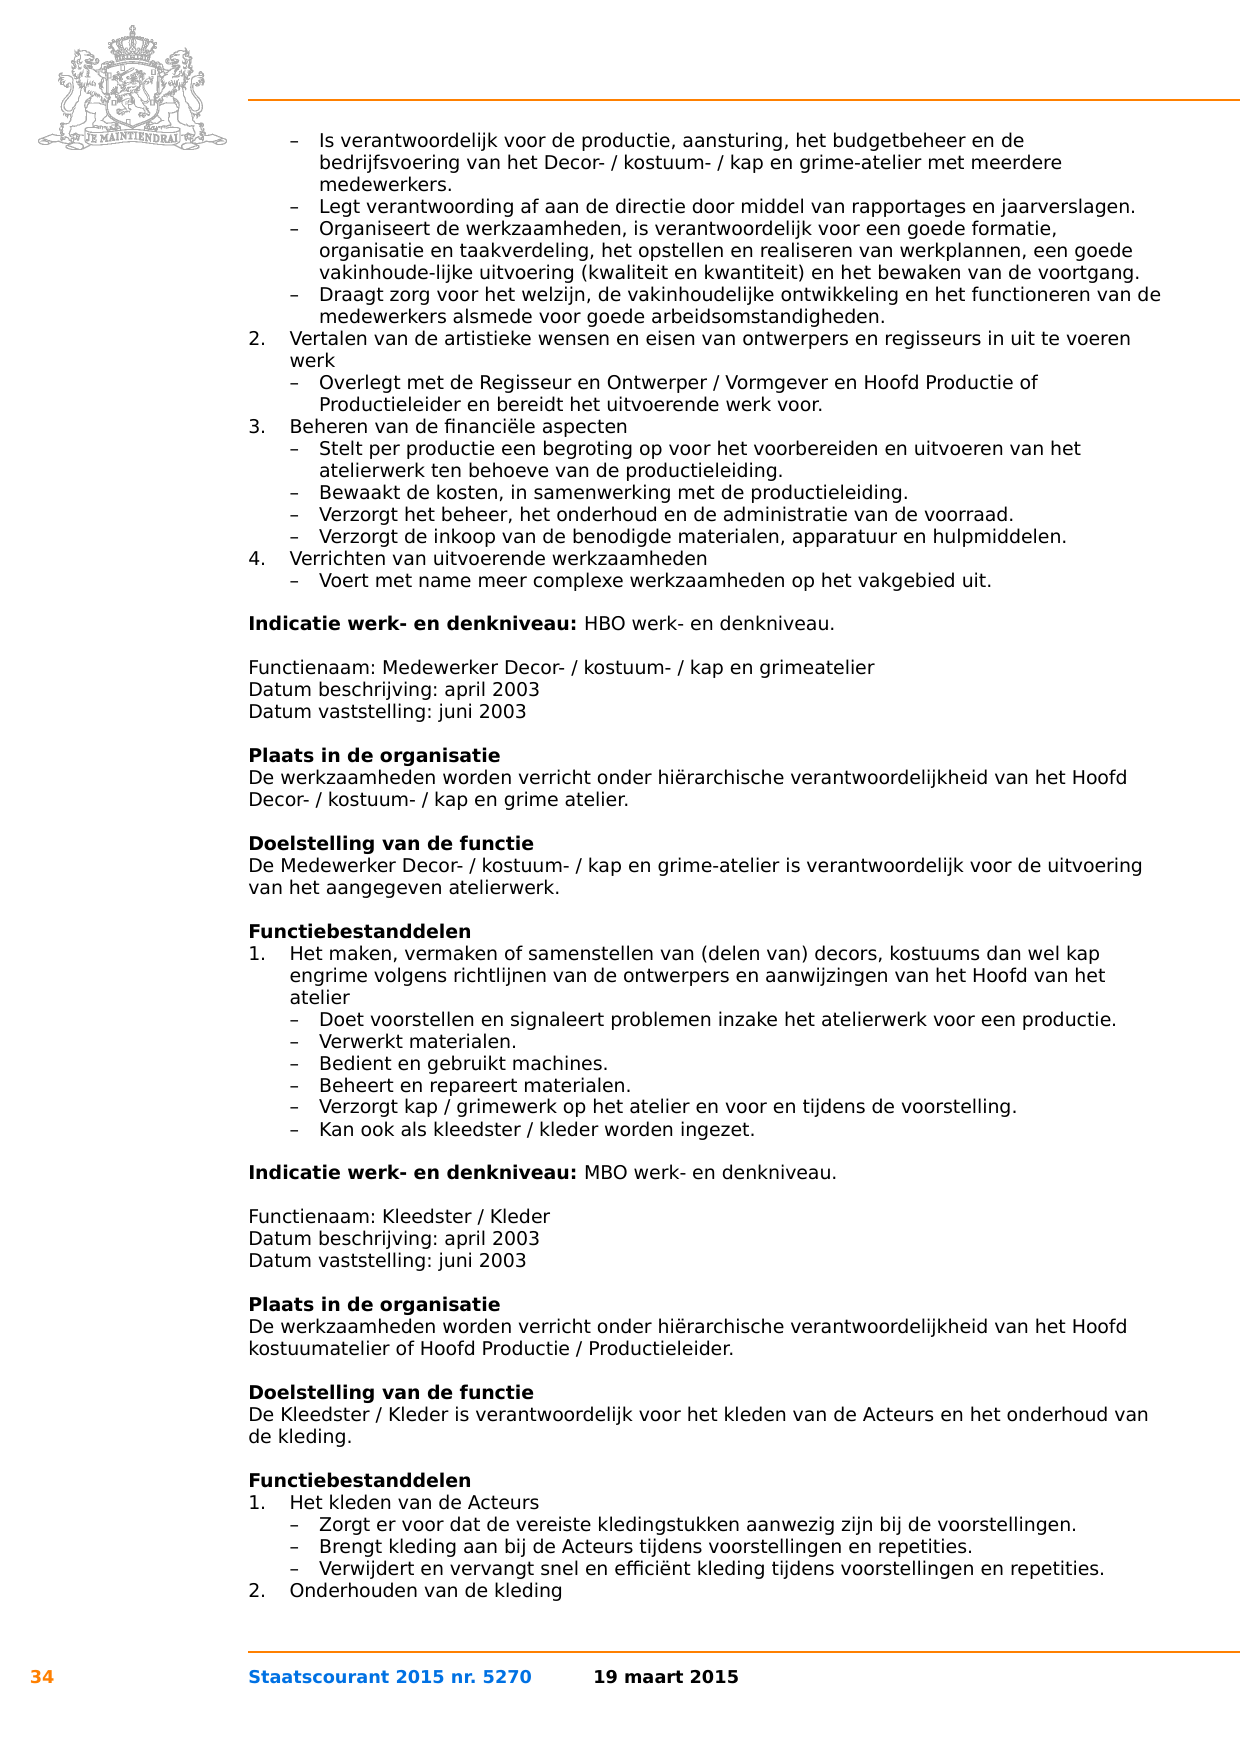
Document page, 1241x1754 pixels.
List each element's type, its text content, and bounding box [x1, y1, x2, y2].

text – Stelt per productie een begroting op voor het voorbereiden en uitvoeren van het atelierwerk ten behoeve van de productieleiding. [289, 438, 1163, 482]
text – Voert met name meer complexe werkzaamheden op het vakgebied uit. [289, 569, 1163, 591]
text Functiebestanddelen [248, 1469, 1163, 1492]
text Plaats in de organisatie [248, 745, 1163, 767]
text – Verwijdert en vervangt snel en efficiënt kleding tijdens voorstellingen en repetities. [289, 1557, 1163, 1579]
text Datum beschrijving: april 2003 [248, 1228, 1163, 1250]
text 3. Beheren van de financiële aspecten [248, 416, 1163, 438]
text Indicatie werk- en denkniveau: HBO werk- en denkniveau. [248, 613, 1163, 635]
text – Legt verantwoording af aan de directie door middel van rapportages en jaarverslagen. [289, 196, 1163, 218]
text – Brengt kleding aan bij de Acteurs tijdens voorstellingen en repetities. [289, 1536, 1163, 1557]
text – Beheert en repareert materialen. [289, 1074, 1163, 1096]
text 1. Het maken, vermaken of samenstellen van (delen van) decors, kostuums dan wel kap engrime volgens richtlijnen van de ontwerpers en aanwijzingen van het Hoofd van het atelier [248, 943, 1163, 1008]
text Plaats in de organisatie [248, 1294, 1163, 1316]
text 1. Het kleden van de Acteurs [248, 1492, 1163, 1513]
text – Organiseert de werkzaamheden, is verantwoordelijk voor een goede formatie, organisatie en taakverdeling, het opstellen en realiseren van werkplannen, een goede vakinhoude-lijke uitvoering (kwaliteit en kwantiteit) en het bewaken van de voortgang. [289, 218, 1163, 284]
text 2. Vertalen van de artistieke wensen en eisen van ontwerpers en regisseurs in uit te voeren werk [248, 328, 1163, 372]
text 2. Onderhouden van de kleding [248, 1579, 1163, 1601]
text De werkzaamheden worden verricht onder hiërarchische verantwoordelijkheid van het Hoofd Decor- / kostuum- / kap en grime atelier. [248, 767, 1163, 811]
text Doelstelling van de functie [248, 833, 1163, 855]
text – Bedient en gebruikt machines. [289, 1052, 1163, 1074]
picture [38, 25, 227, 150]
text Functienaam: Kleedster / Kleder [248, 1206, 1163, 1228]
text Datum vaststelling: juni 2003 [248, 1250, 1163, 1272]
text Doelstelling van de functie [248, 1382, 1163, 1404]
text – Kan ook als kleedster / kleder worden ingezet. [289, 1118, 1163, 1140]
text – Verzorgt het beheer, het onderhoud en de administratie van de voorraad. [289, 503, 1163, 526]
text – Bewaakt de kosten, in samenwerking met de productieleiding. [289, 482, 1163, 503]
text – Is verantwoordelijk voor de productie, aansturing, het budgetbeheer en de bedrijfsvoering van het Decor- / kostuum- / kap en grime-atelier met meerdere medewerkers. [289, 130, 1163, 196]
text Functienaam: Medewerker Decor- / kostuum- / kap en grimeatelier [248, 657, 1163, 679]
text 4. Verrichten van uitvoerende werkzaamheden [248, 547, 1163, 569]
text – Verwerkt materialen. [289, 1031, 1163, 1052]
text Indicatie werk- en denkniveau: MBO werk- en denkniveau. [248, 1162, 1163, 1184]
text Datum beschrijving: april 2003 [248, 679, 1163, 701]
text De werkzaamheden worden verricht onder hiërarchische verantwoordelijkheid van het Hoofd kostuumatelier of Hoofd Productie / Productieleider. [248, 1316, 1163, 1360]
text De Kleedster / Kleder is verantwoordelijk voor het kleden van de Acteurs en het onderhoud van de kleding. [248, 1404, 1163, 1448]
text Functiebestanddelen [248, 921, 1163, 943]
text – Draagt zorg voor het welzijn, de vakinhoudelijke ontwikkeling en het functioneren van de medewerkers alsmede voor goede arbeidsomstandigheden. [289, 284, 1163, 328]
text – Doet voorstellen en signaleert problemen inzake het atelierwerk voor een productie. [289, 1008, 1163, 1031]
text – Verzorgt kap / grimewerk op het atelier en voor en tijdens de voorstelling. [289, 1096, 1163, 1118]
text De Medewerker Decor- / kostuum- / kap en grime-atelier is verantwoordelijk voor de uitvoering van het aangegeven atelierwerk. [248, 855, 1163, 899]
text Datum vaststelling: juni 2003 [248, 701, 1163, 723]
text – Zorgt er voor dat de vereiste kledingstukken aanwezig zijn bij de voorstellingen. [289, 1513, 1163, 1536]
text – Overlegt met de Regisseur en Ontwerper / Vormgever en Hoofd Productie of Productieleider en bereidt het uitvoerende werk voor. [289, 372, 1163, 416]
text – Verzorgt de inkoop van de benodigde materialen, apparatuur en hulpmiddelen. [289, 526, 1163, 547]
